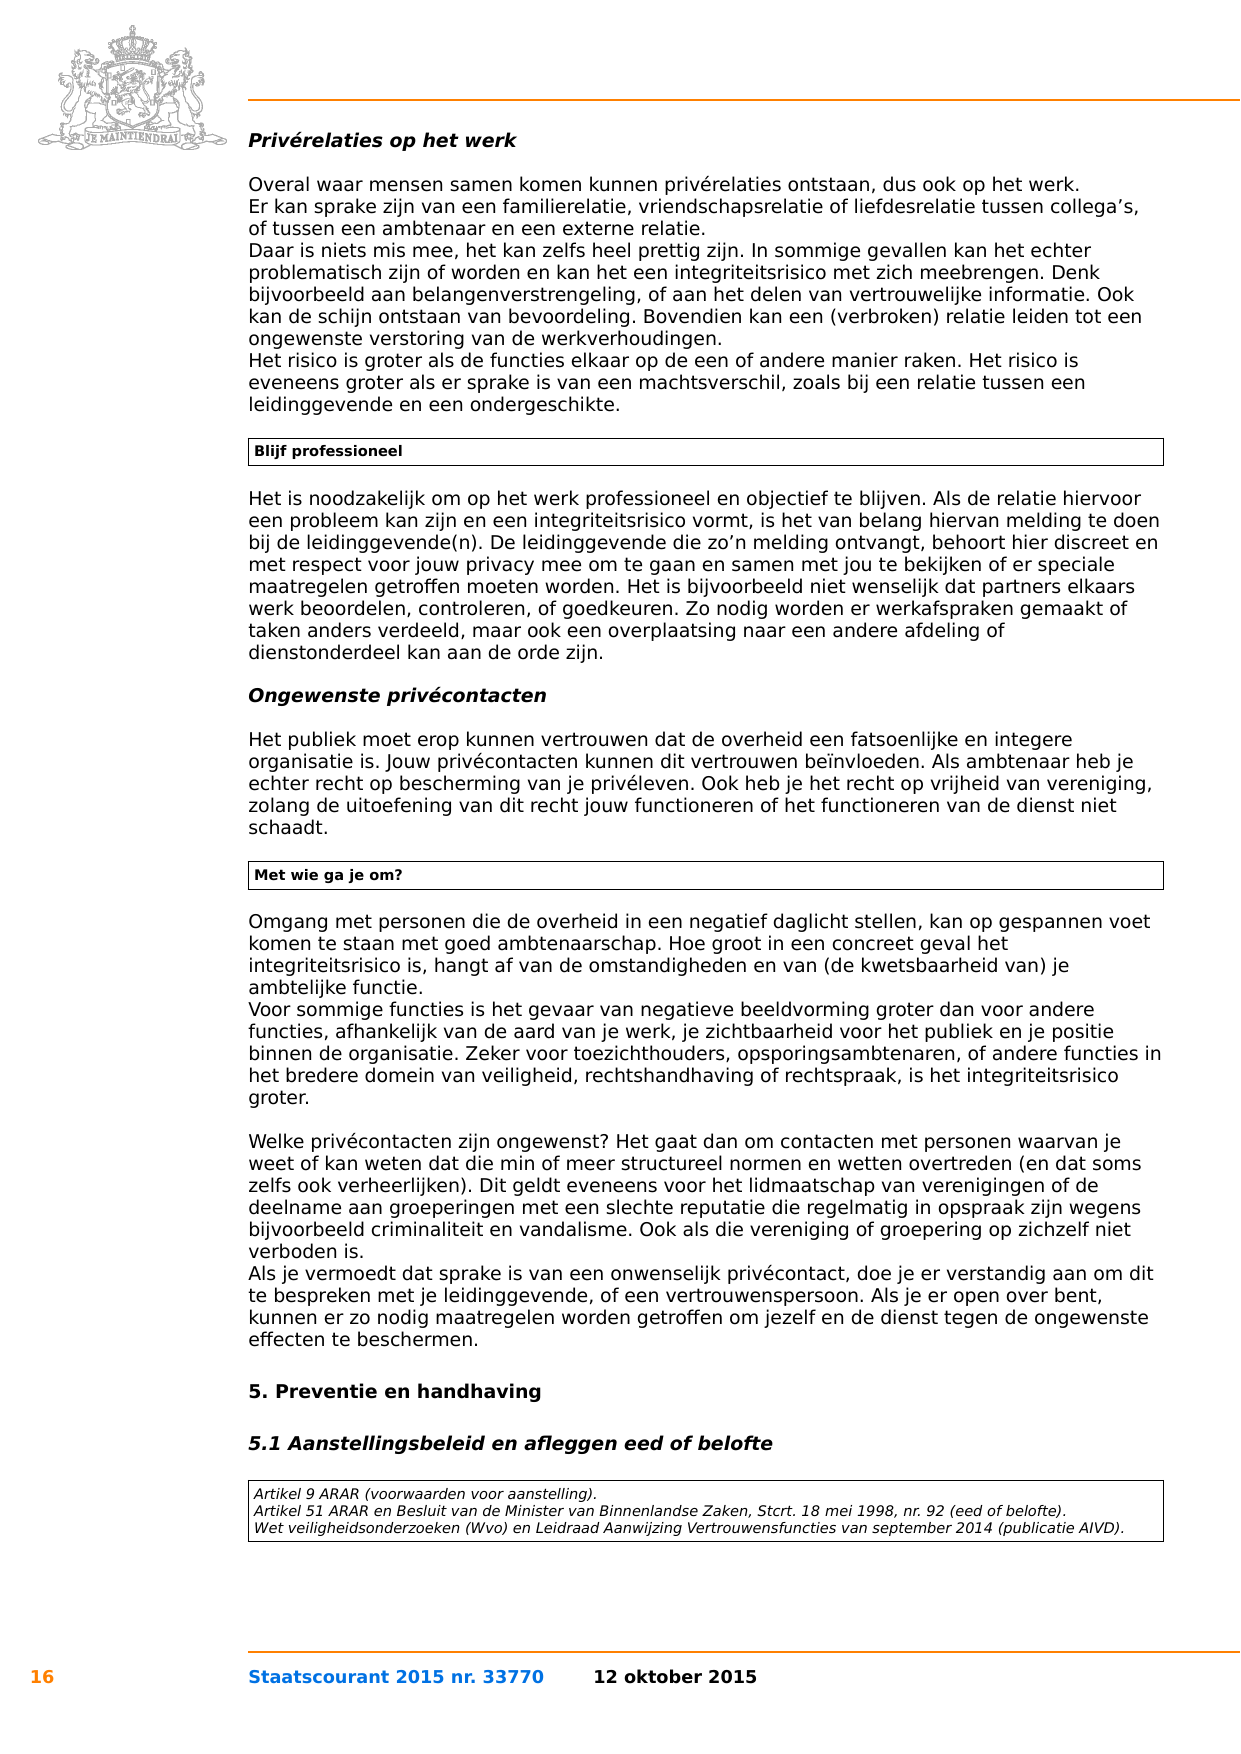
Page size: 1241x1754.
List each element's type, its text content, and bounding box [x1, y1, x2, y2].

picture [38, 25, 227, 150]
subtitle Privérelaties op het werk [248, 130, 1163, 152]
table_header Blijf professioneel [249, 439, 1163, 465]
text Voor sommige functies is het gevaar van negatieve beeldvorming groter dan voor andere functies, afhankelijk van de aard van je werk, je zichtbaarheid voor het publiek en je positie binnen de organisatie. Zeker voor toezichthouders, opsporingsambtenaren, of andere functies in het bredere domein van veiligheid, rechtshandhaving of rechtspraak, is het integriteitsrisico groter. [248, 999, 1163, 1109]
text Welke privécontacten zijn ongewenst? Het gaat dan om contacten met personen waarvan je weet of kan weten dat die min of meer structureel normen en wetten overtreden (en dat soms zelfs ook verheerlijken). Dit geldt eveneens voor het lidmaatschap van verenigingen of de deelname aan groeperingen met een slechte reputatie die regelmatig in opspraak zijn wegens bijvoorbeeld criminaliteit en vandalisme. Ook als die vereniging of groepering op zichzelf niet verboden is. [248, 1131, 1163, 1263]
text Daar is niets mis mee, het kan zelfs heel prettig zijn. In sommige gevallen kan het echter problematisch zijn of worden en kan het een integriteitsrisico met zich meebrengen. Denk bijvoorbeeld aan belangenverstrengeling, of aan het delen van vertrouwelijke informatie. Ook kan de schijn ontstaan van bevoordeling. Bovendien kan een (verbroken) relatie leiden tot een ongewenste verstoring van de werkverhoudingen. [248, 240, 1163, 349]
text Omgang met personen die de overheid in een negatief daglicht stellen, kan op gespannen voet komen te staan met goed ambtenaarschap. Hoe groot in een concreet geval het integriteitsrisico is, hangt af van de omstandigheden en van (de kwetsbaarheid van) je ambtelijke functie. [248, 911, 1163, 999]
table_header Met wie ga je om? [249, 862, 1163, 888]
text Overal waar mensen samen komen kunnen privérelaties ontstaan, dus ook op het werk. [248, 174, 1163, 196]
text Het is noodzakelijk om op het werk professioneel en objectief te blijven. Als de relatie hiervoor een probleem kan zijn en een integriteitsrisico vormt, is het van belang hiervan melding te doen bij de leidinggevende(n). De leidinggevende die zo’n melding ontvangt, behoort hier discreet en met respect voor jouw privacy mee om te gaan en samen met jou te bekijken of er speciale maatregelen getroffen moeten worden. Het is bijvoorbeeld niet wenselijk dat partners elkaars werk beoordelen, controleren, of goedkeuren. Zo nodig worden er werkafspraken gemaakt of taken anders verdeeld, maar ook een overplaatsing naar een andere afdeling of dienstonderdeel kan aan de orde zijn. [248, 488, 1163, 663]
text Het publiek moet erop kunnen vertrouwen dat de overheid een fatsoenlijke en integere organisatie is. Jouw privécontacten kunnen dit vertrouwen beïnvloeden. Als ambtenaar heb je echter recht op bescherming van je privéleven. Ook heb je het recht op vrijheid van vereniging, zolang de uitoefening van dit recht jouw functioneren of het functioneren van de dienst niet schaadt. [248, 729, 1163, 839]
subtitle 5. Preventie en handhaving [248, 1381, 1163, 1403]
table_header Artikel 9 ARAR (voorwaarden voor aanstelling). Artikel 51 ARAR en Besluit van de Minister van Binnenlandse Zaken, Stcrt. 18 mei 1998, nr. 92 (eed of belofte). Wet veiligheidsonderzoeken (Wvo) en Leidraad Aanwijzing Vertrouwensfuncties van september 2014 (publicatie AIVD). [249, 1481, 1163, 1541]
text Er kan sprake zijn van een familierelatie, vriendschapsrelatie of liefdesrelatie tussen collega’s, of tussen een ambtenaar en een externe relatie. [248, 196, 1163, 240]
subtitle Ongewenste privécontacten [248, 685, 1163, 707]
text Als je vermoedt dat sprake is van een onwenselijk privécontact, doe je er verstandig aan om dit te bespreken met je leidinggevende, of een vertrouwenspersoon. Als je er open over bent, kunnen er zo nodig maatregelen worden getroffen om jezelf en de dienst tegen de ongewenste effecten te beschermen. [248, 1263, 1163, 1351]
subtitle 5.1 Aanstellingsbeleid en afleggen eed of belofte [248, 1433, 1163, 1455]
text Het risico is groter als de functies elkaar op de een of andere manier raken. Het risico is eveneens groter als er sprake is van een machtsverschil, zoals bij een relatie tussen een leidinggevende en een ondergeschikte. [248, 349, 1163, 416]
